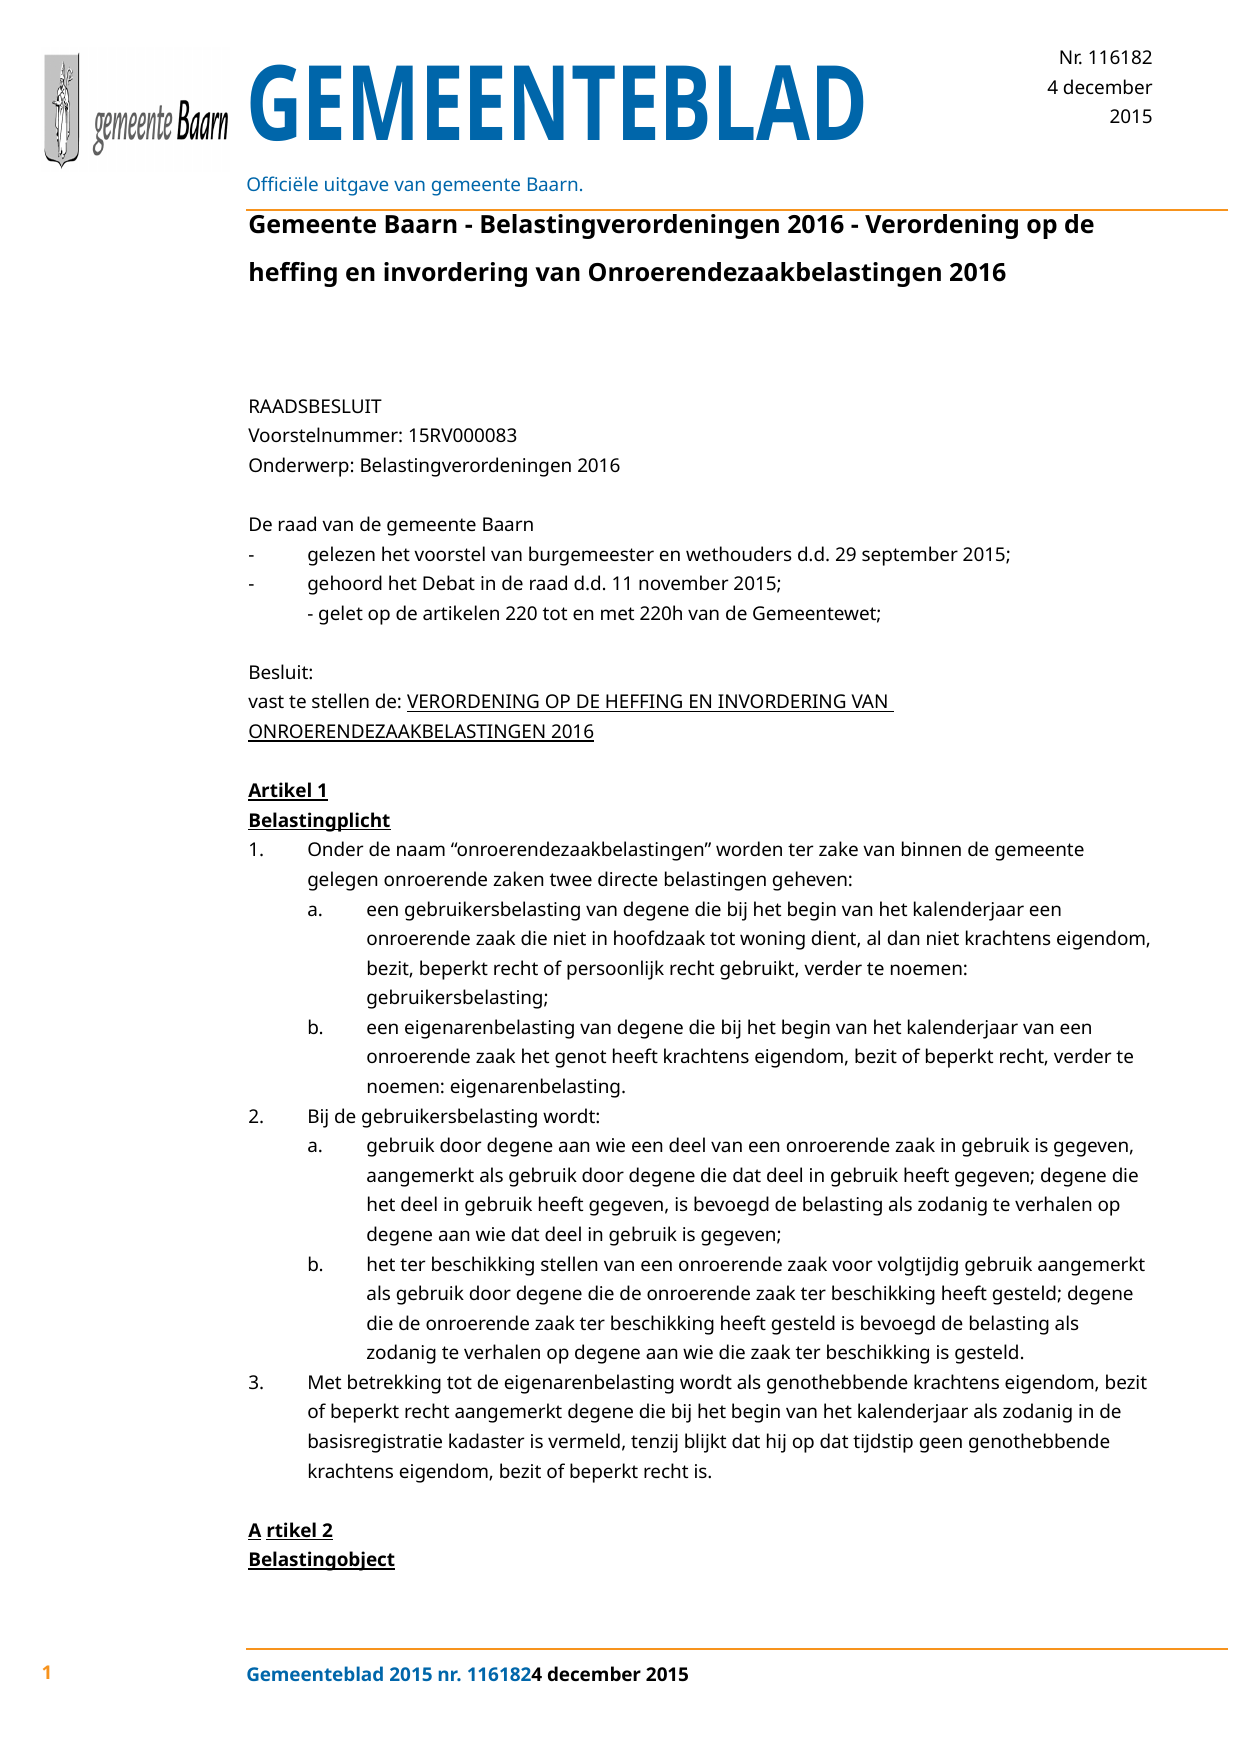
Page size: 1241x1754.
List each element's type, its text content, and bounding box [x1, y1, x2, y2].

list gebruik door degene aan wie een deel van een onroerende zaak in gebruik is gegeven, aangemerkt als gebruik door degene die dat deel in gebruik heeft gegeven; degene die het deel in gebruik heeft gegeven, is bevoegd de belasting als zodanig te verhalen op degene aan wie dat deel in gebruik is gegeven; [307, 1132, 1152, 1247]
text Besluit: [248, 659, 1152, 685]
text vast te stellen de: VERORDENING OP DE HEFFING EN INVORDERING VAN ONROERENDEZAAKBELASTINGEN 2016 [248, 689, 1152, 744]
text Belastingobject [248, 1547, 1152, 1572]
picture [41, 47, 231, 172]
text RAADSBESLUIT [248, 393, 1152, 419]
list - gelet op de artikelen 220 tot en met 220h van de Gemeentewet; [248, 600, 1152, 626]
text A rtikel 2 [248, 1517, 1152, 1543]
list gelezen het voorstel van burgemeester en wethouders d.d. 29 september 2015; [248, 541, 1152, 567]
list een gebruikersbelasting van degene die bij het begin van het kalenderjaar een onroerende zaak die niet in hoofdzaak tot woning dient, al dan niet krachtens eigendom, bezit, beperkt recht of persoonlijk recht gebruikt, verder te noemen: gebruikersbelasting; [307, 896, 1152, 1010]
list Bij de gebruikersbelasting wordt: [248, 1103, 1152, 1129]
list het ter beschikking stellen van een onroerende zaak voor volgtijdig gebruik aangemerkt als gebruik door degene die de onroerende zaak ter beschikking heeft gesteld; degene die de onroerende zaak ter beschikking heeft gesteld is bevoegd de belasting als zodanig te verhalen op degene aan wie die zaak ter beschikking is gesteld. [307, 1251, 1152, 1365]
text Belastingplicht [248, 807, 1152, 833]
list een eigenarenbelasting van degene die bij het begin van het kalenderjaar van een onroerende zaak het genot heeft krachtens eigendom, bezit of beperkt recht, verder te noemen: eigenarenbelasting. [307, 1014, 1152, 1099]
text Artikel 1 [248, 777, 1152, 803]
text De raad van de gemeente Baarn [248, 511, 1152, 537]
text Voorstelnummer: 15RV000083 [248, 422, 1152, 448]
list Onder de naam “onroerendezaakbelastingen” worden ter zake van binnen de gemeente gelegen onroerende zaken twee directe belastingen geheven: [248, 837, 1152, 892]
text Onderwerp: Belastingverordeningen 2016 [248, 452, 1152, 478]
list Met betrekking tot de eigenarenbelasting wordt als genothebbende krachtens eigendom, bezit of beperkt recht aangemerkt degene die bij het begin van het kalenderjaar als zodanig in de basisregistratie kadaster is vermeld, tenzij blijkt dat hij op dat tijdstip geen genothebbende krachtens eigendom, bezit of beperkt recht is. [248, 1369, 1152, 1484]
list gehoord het Debat in de raad d.d. 11 november 2015; [248, 570, 1152, 596]
text Gemeente Baarn - Belastingverordeningen 2016 - Verordening op de heffing en invordering van Onroerendezaakbelastingen 2016 [248, 211, 1152, 288]
